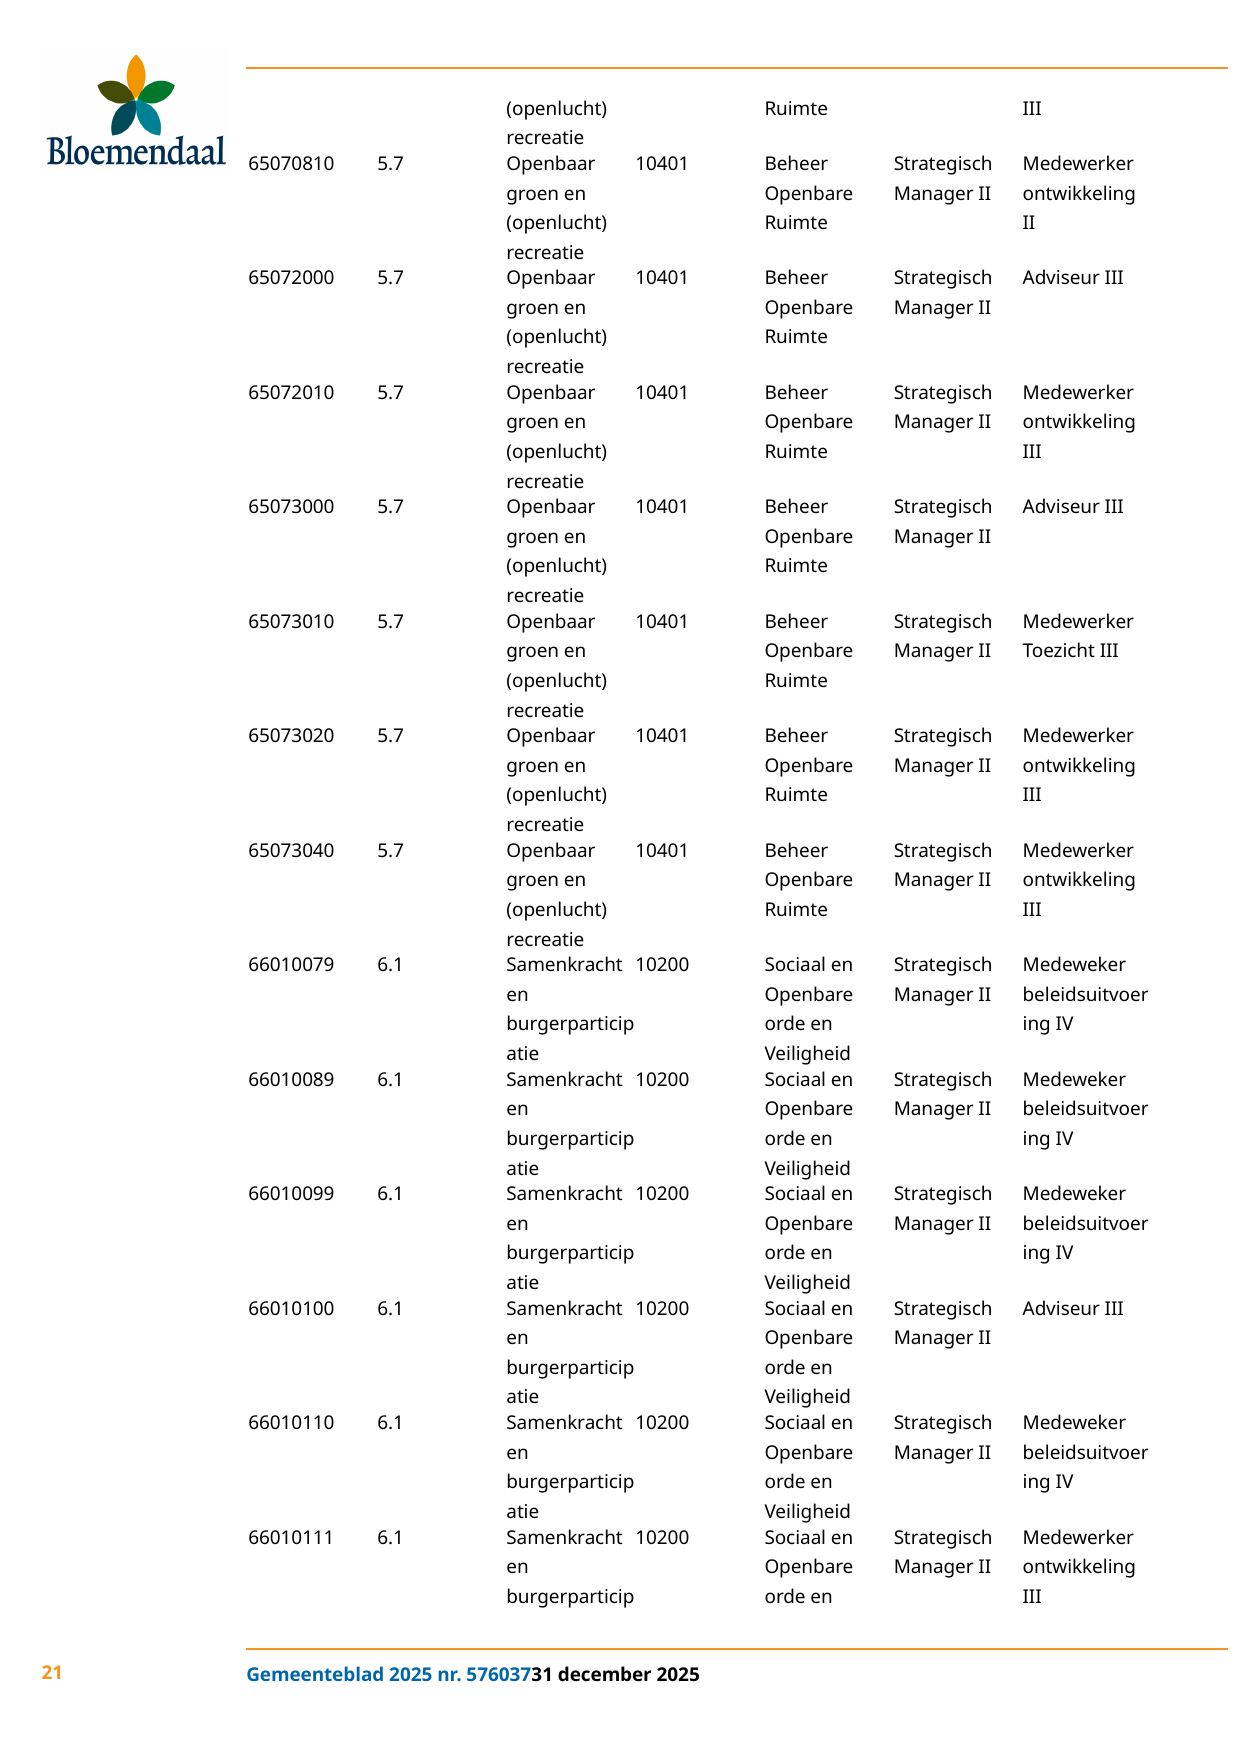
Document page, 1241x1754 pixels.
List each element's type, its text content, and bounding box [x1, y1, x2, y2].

table_cell Medewerker ontwikkeling II [1023, 150, 1152, 264]
table_cell 5.7 [377, 150, 506, 264]
table_cell 5.7 [377, 265, 506, 379]
table_cell 65073000 [248, 494, 377, 608]
table_cell 10401 [635, 723, 764, 837]
table_cell 6.1 [377, 1409, 506, 1524]
table_cell Strategisch Manager II [894, 608, 1022, 722]
table_cell Sociaal en Openbare orde en Veiligheid [764, 1409, 893, 1524]
table_cell (openlucht) recreatie [506, 95, 635, 150]
table_cell 65073020 [248, 723, 377, 837]
table_cell Medeweker beleidsuitvoering IV [1023, 1180, 1152, 1295]
table_cell 10200 [635, 1066, 764, 1180]
table_cell Medeweker beleidsuitvoering IV [1023, 1066, 1152, 1180]
table_cell III [1023, 95, 1152, 150]
table_cell 5.7 [377, 723, 506, 837]
table_cell Sociaal en Openbare orde en [764, 1524, 893, 1609]
table_cell Openbaar groen en (openlucht) recreatie [506, 723, 635, 837]
table_cell Strategisch Manager II [894, 1409, 1022, 1524]
table_cell Strategisch Manager II [894, 723, 1022, 837]
table_cell Openbaar groen en (openlucht) recreatie [506, 608, 635, 722]
table_cell 5.7 [377, 608, 506, 722]
table_cell [248, 95, 377, 150]
table_cell 10401 [635, 150, 764, 264]
table_cell Samenkracht en burgerparticipatie [506, 1066, 635, 1180]
table_cell 65072000 [248, 265, 377, 379]
table_cell Beheer Openbare Ruimte [764, 723, 893, 837]
table_cell 10401 [635, 837, 764, 951]
table_cell Beheer Openbare Ruimte [764, 150, 893, 264]
table_cell 10401 [635, 379, 764, 493]
table_cell 65072010 [248, 379, 377, 493]
table_cell Samenkracht en burgerparticipatie [506, 1409, 635, 1524]
table_cell 10200 [635, 1409, 764, 1524]
table_cell 65070810 [248, 150, 377, 264]
table_cell Medewerker ontwikkeling III [1023, 837, 1152, 951]
table_cell Samenkracht en burgerparticip [506, 1524, 635, 1609]
table_cell 10401 [635, 608, 764, 722]
table_cell Strategisch Manager II [894, 837, 1022, 951]
table_cell 6.1 [377, 1295, 506, 1409]
table_cell [894, 95, 1022, 150]
table_cell [635, 95, 764, 150]
table_cell 5.7 [377, 494, 506, 608]
table_cell Openbaar groen en (openlucht) recreatie [506, 837, 635, 951]
table_cell Beheer Openbare Ruimte [764, 265, 893, 379]
table_cell Strategisch Manager II [894, 379, 1022, 493]
table_cell Beheer Openbare Ruimte [764, 379, 893, 493]
table_cell Beheer Openbare Ruimte [764, 494, 893, 608]
table_cell Openbaar groen en (openlucht) recreatie [506, 494, 635, 608]
table_cell Beheer Openbare Ruimte [764, 837, 893, 951]
table_cell Strategisch Manager II [894, 265, 1022, 379]
table_cell 6.1 [377, 1180, 506, 1295]
table_cell Medewerker ontwikkeling III [1023, 379, 1152, 493]
table_cell 5.7 [377, 379, 506, 493]
table_cell 10200 [635, 1180, 764, 1295]
table_cell 10200 [635, 1295, 764, 1409]
table_cell 5.7 [377, 837, 506, 951]
table_cell Beheer Openbare Ruimte [764, 608, 893, 722]
table_cell Sociaal en Openbare orde en Veiligheid [764, 1066, 893, 1180]
table_cell Medewerker Toezicht III [1023, 608, 1152, 722]
table_cell Ruimte [764, 95, 893, 150]
table_cell Adviseur III [1023, 1295, 1152, 1409]
table_cell Adviseur III [1023, 494, 1152, 608]
table_cell Sociaal en Openbare orde en Veiligheid [764, 1295, 893, 1409]
table_cell Samenkracht en burgerparticipatie [506, 1295, 635, 1409]
table_cell Samenkracht en burgerparticipatie [506, 951, 635, 1066]
table_cell 66010099 [248, 1180, 377, 1295]
table_cell 10200 [635, 1524, 764, 1609]
table_cell Samenkracht en burgerparticipatie [506, 1180, 635, 1295]
table_cell Strategisch Manager II [894, 150, 1022, 264]
table_cell Openbaar groen en (openlucht) recreatie [506, 150, 635, 264]
table_cell 66010110 [248, 1409, 377, 1524]
table_cell 66010111 [248, 1524, 377, 1609]
table_cell Strategisch Manager II [894, 1295, 1022, 1409]
table_cell Strategisch Manager II [894, 1066, 1022, 1180]
table_cell Adviseur III [1023, 265, 1152, 379]
table_cell Sociaal en Openbare orde en Veiligheid [764, 1180, 893, 1295]
table_cell 6.1 [377, 1066, 506, 1180]
table_cell 65073040 [248, 837, 377, 951]
table_cell Strategisch Manager II [894, 1180, 1022, 1295]
table_cell 66010100 [248, 1295, 377, 1409]
table_cell 10200 [635, 951, 764, 1066]
table_cell 66010089 [248, 1066, 377, 1180]
table_cell Medeweker beleidsuitvoering IV [1023, 951, 1152, 1066]
table_cell 6.1 [377, 951, 506, 1066]
table_cell Medeweker beleidsuitvoering IV [1023, 1409, 1152, 1524]
table_cell 6.1 [377, 1524, 506, 1609]
table_cell Openbaar groen en (openlucht) recreatie [506, 265, 635, 379]
table_cell Strategisch Manager II [894, 1524, 1022, 1609]
table_cell Strategisch Manager II [894, 951, 1022, 1066]
table_cell Strategisch Manager II [894, 494, 1022, 608]
table_cell 10401 [635, 265, 764, 379]
table_cell Openbaar groen en (openlucht) recreatie [506, 379, 635, 493]
table_cell 10401 [635, 494, 764, 608]
table_cell [377, 95, 506, 150]
picture [41, 47, 231, 172]
table_cell 66010079 [248, 951, 377, 1066]
table_cell Medewerker ontwikkeling III [1023, 723, 1152, 837]
table_cell Sociaal en Openbare orde en Veiligheid [764, 951, 893, 1066]
table_cell 65073010 [248, 608, 377, 722]
table_cell Medewerker ontwikkeling III [1023, 1524, 1152, 1609]
